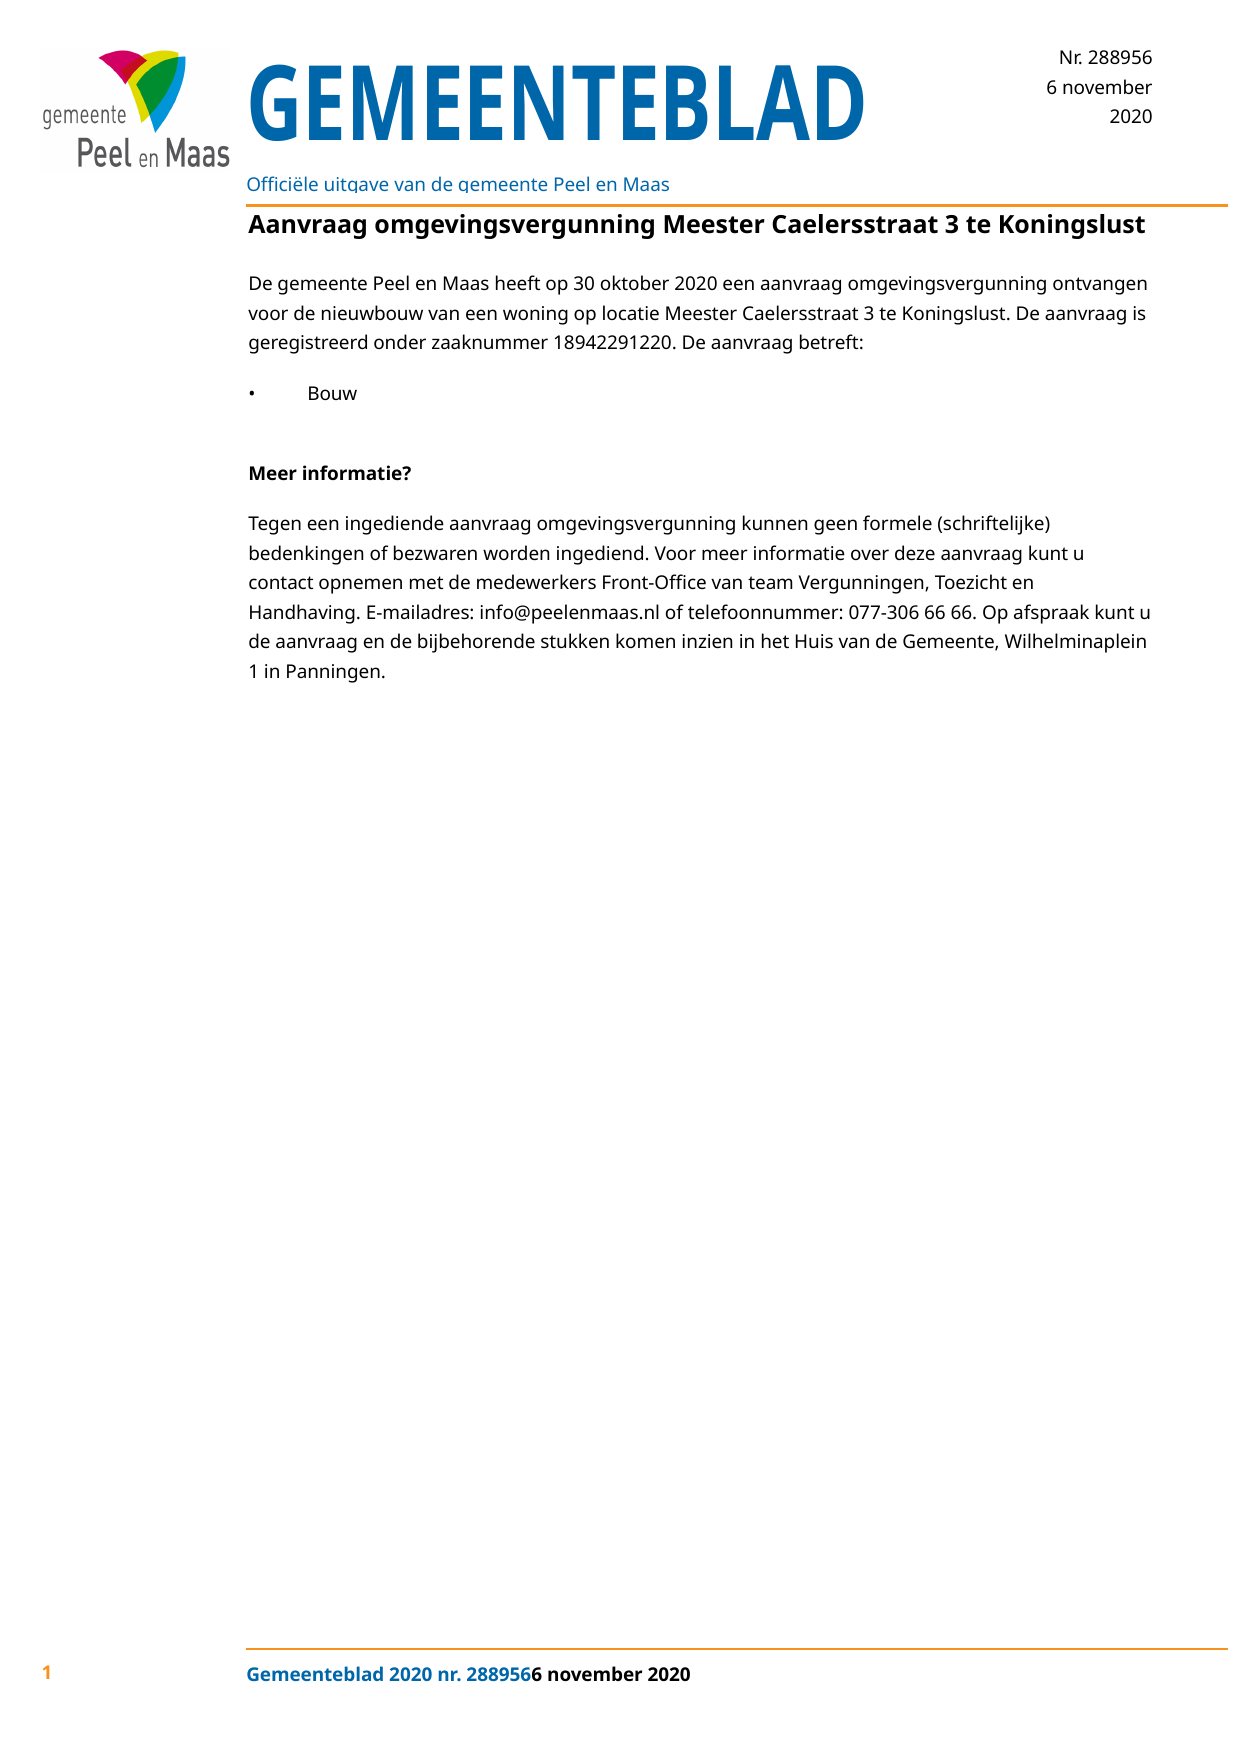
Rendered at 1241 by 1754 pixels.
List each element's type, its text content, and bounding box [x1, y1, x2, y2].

text Aanvraag omgevingsvergunning Meester Caelersstraat 3 te Koningslust [248, 207, 1152, 241]
list Bouw [248, 380, 1152, 406]
text Tegen een ingediende aanvraag omgevingsvergunning kunnen geen formele (schriftelijke) bedenkingen of bezwaren worden ingediend. Voor meer informatie over deze aanvraag kunt u contact opnemen met de medewerkers Front-Office van team Vergunningen, Toezicht en Handhaving. E-mailadres: info@peelenmaas.nl of telefoonnummer: 077-306 66 66. Op afspraak kunt u de aanvraag en de bijbehorende stukken komen inzien in het Huis van de Gemeente, Wilhelminaplein 1 in Panningen. [248, 510, 1152, 684]
text De gemeente Peel en Maas heeft op 30 oktober 2020 een aanvraag omgevingsvergunning ontvangen voor de nieuwbouw van een woning op locatie Meester Caelersstraat 3 te Koningslust. De aanvraag is geregistreerd onder zaaknummer 18942291220. De aanvraag betreft: [248, 270, 1152, 355]
text Meer informatie? [248, 460, 1152, 486]
picture [41, 47, 231, 172]
